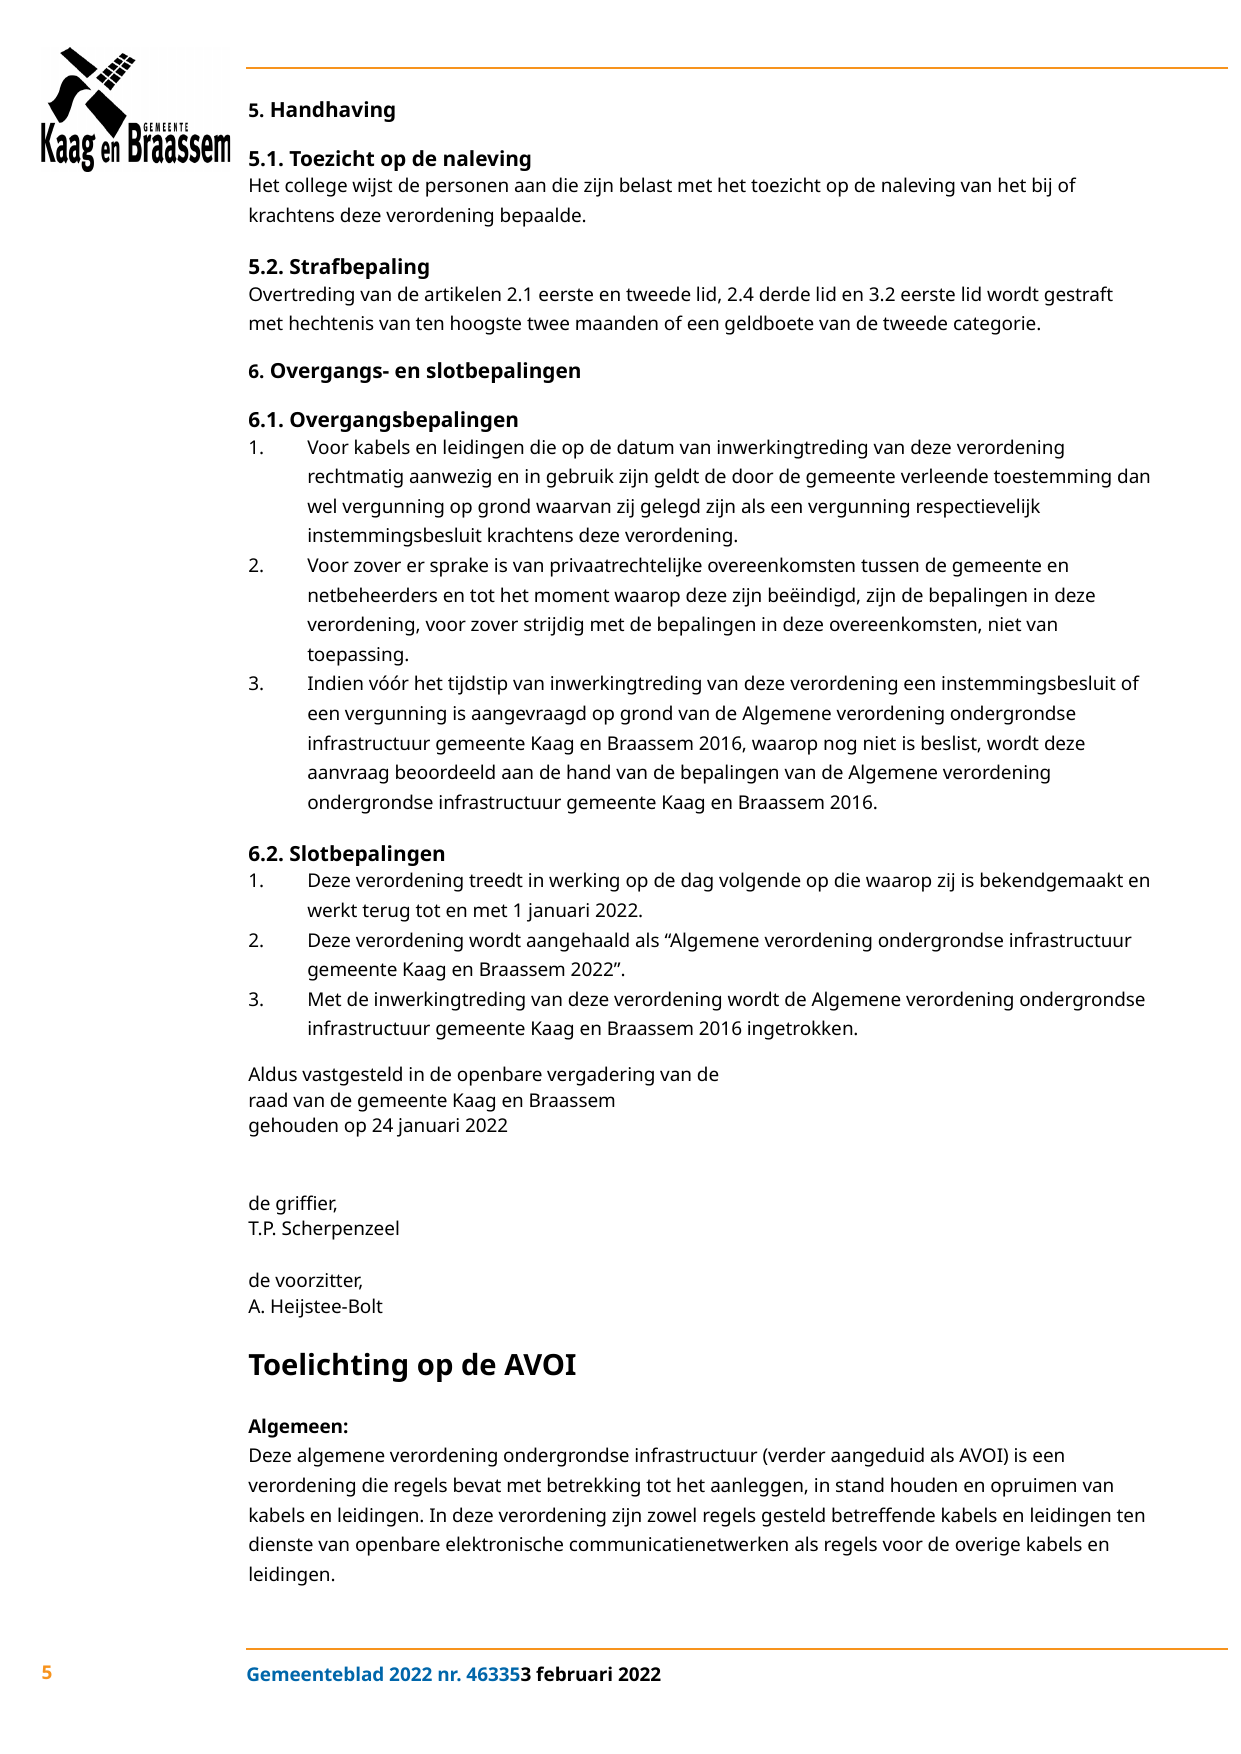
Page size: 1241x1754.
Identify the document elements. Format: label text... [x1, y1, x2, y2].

text Toelichting op de AVOI [248, 1344, 1152, 1384]
list Met de inwerkingtreding van deze verordening wordt de Algemene verordening ondergrondse infrastructuur gemeente Kaag en Braassem 2016 ingetrokken. [248, 986, 1152, 1041]
text 6.2. Slotbepalingen [248, 839, 1152, 868]
picture [41, 47, 231, 172]
text 5.2. Strafbepaling [248, 252, 1152, 281]
text 6.1. Overgangsbepalingen [248, 405, 1152, 434]
text Algemeen: [248, 1413, 1152, 1439]
list Deze verordening treedt in werking op de dag volgende op die waarop zij is bekendgemaakt en werkt terug tot en met 1 januari 2022. [248, 868, 1152, 923]
list Voor kabels en leidingen die op de datum van inwerkingtreding van deze verordening rechtmatig aanwezig en in gebruik zijn geldt de door de gemeente verleende toestemming dan wel vergunning op grond waarvan zij gelegd zijn als een vergunning respectievelijk instemmingsbesluit krachtens deze verordening. [248, 434, 1152, 548]
text T.P. Scherpenzeel [248, 1216, 1152, 1241]
text 5.1. Toezicht op de naleving [248, 144, 1152, 172]
text de voorzitter, [248, 1267, 1152, 1293]
list Deze verordening wordt aangehaald als “Algemene verordening ondergrondse infrastructuur gemeente Kaag en Braassem 2022”. [248, 927, 1152, 982]
text Het college wijst de personen aan die zijn belast met het toezicht op de naleving van het bij of krachtens deze verordening bepaalde. [248, 172, 1152, 228]
text raad van de gemeente Kaag en Braassem [248, 1087, 1152, 1113]
text gehouden op 24 januari 2022 [248, 1113, 1152, 1138]
text 5. Handhaving [248, 95, 1152, 123]
list Voor zover er sprake is van privaatrechtelijke overeenkomsten tussen de gemeente en netbeheerders en tot het moment waarop deze zijn beëindigd, zijn de bepalingen in deze verordening, voor zover strijdig met de bepalingen in deze overeenkomsten, niet van toepassing. [248, 552, 1152, 667]
list Indien vóór het tijdstip van inwerkingtreding van deze verordening een instemmingsbesluit of een vergunning is aangevraagd op grond van de Algemene verordening ondergrondse infrastructuur gemeente Kaag en Braassem 2016, waarop nog niet is beslist, wordt deze aanvraag beoordeeld aan de hand van de bepalingen van de Algemene verordening ondergrondse infrastructuur gemeente Kaag en Braassem 2016. [248, 671, 1152, 814]
text A. Heijstee-Bolt [248, 1293, 1152, 1318]
text 6. Overgangs- en slotbepalingen [248, 356, 1152, 384]
text Aldus vastgesteld in de openbare vergadering van de [248, 1061, 1152, 1087]
text de griffier, [248, 1190, 1152, 1216]
text Overtreding van de artikelen 2.1 eerste en tweede lid, 2.4 derde lid en 3.2 eerste lid wordt gestraft met hechtenis van ten hoogste twee maanden of een geldboete van de tweede categorie. [248, 281, 1152, 336]
text Deze algemene verordening ondergrondse infrastructuur (verder aangeduid als AVOI) is een verordening die regels bevat met betrekking tot het aanleggen, in stand houden en opruimen van kabels en leidingen. In deze verordening zijn zowel regels gesteld betreffende kabels en leidingen ten dienste van openbare elektronische communicatienetwerken als regels voor de overige kabels en leidingen. [248, 1443, 1152, 1587]
